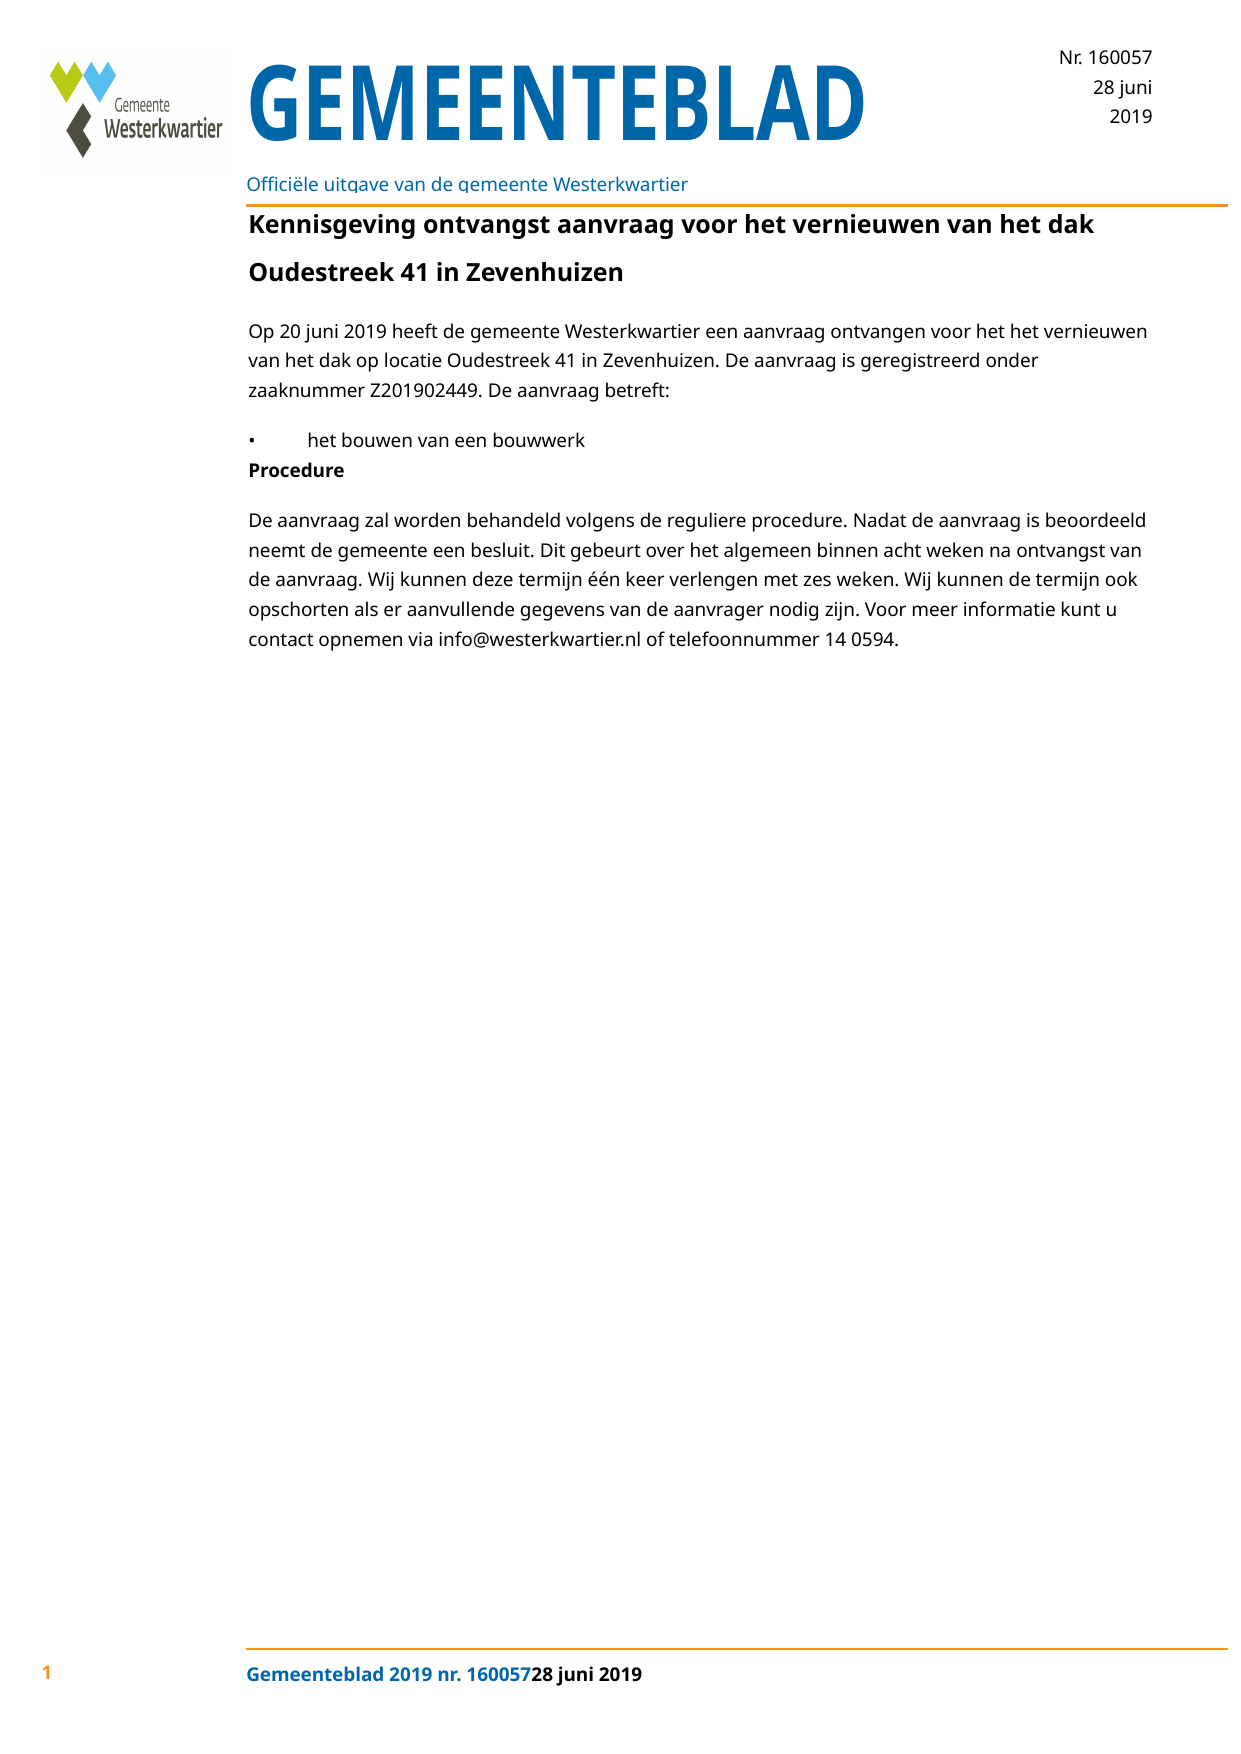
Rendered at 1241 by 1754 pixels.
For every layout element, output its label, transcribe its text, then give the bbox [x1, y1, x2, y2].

text Op 20 juni 2019 heeft de gemeente Westerkwartier een aanvraag ontvangen voor het het vernieuwen van het dak op locatie Oudestreek 41 in Zevenhuizen. De aanvraag is geregistreerd onder zaaknummer Z201902449. De aanvraag betreft: [248, 318, 1152, 403]
text Procedure [248, 457, 1152, 483]
text De aanvraag zal worden behandeld volgens de reguliere procedure. Nadat de aanvraag is beoordeeld neemt de gemeente een besluit. Dit gebeurt over het algemeen binnen acht weken na ontvangst van de aanvraag. Wij kunnen deze termijn één keer verlengen met zes weken. Wij kunnen de termijn ook opschorten als er aanvullende gegevens van de aanvrager nodig zijn. Voor meer informatie kunt u contact opnemen via info@westerkwartier.nl of telefoonnummer 14 0594. [248, 507, 1152, 652]
picture [41, 47, 231, 172]
text Kennisgeving ontvangst aanvraag voor het vernieuwen van het dak Oudestreek 41 in Zevenhuizen [248, 207, 1152, 288]
list het bouwen van een bouwwerk [248, 427, 1152, 453]
